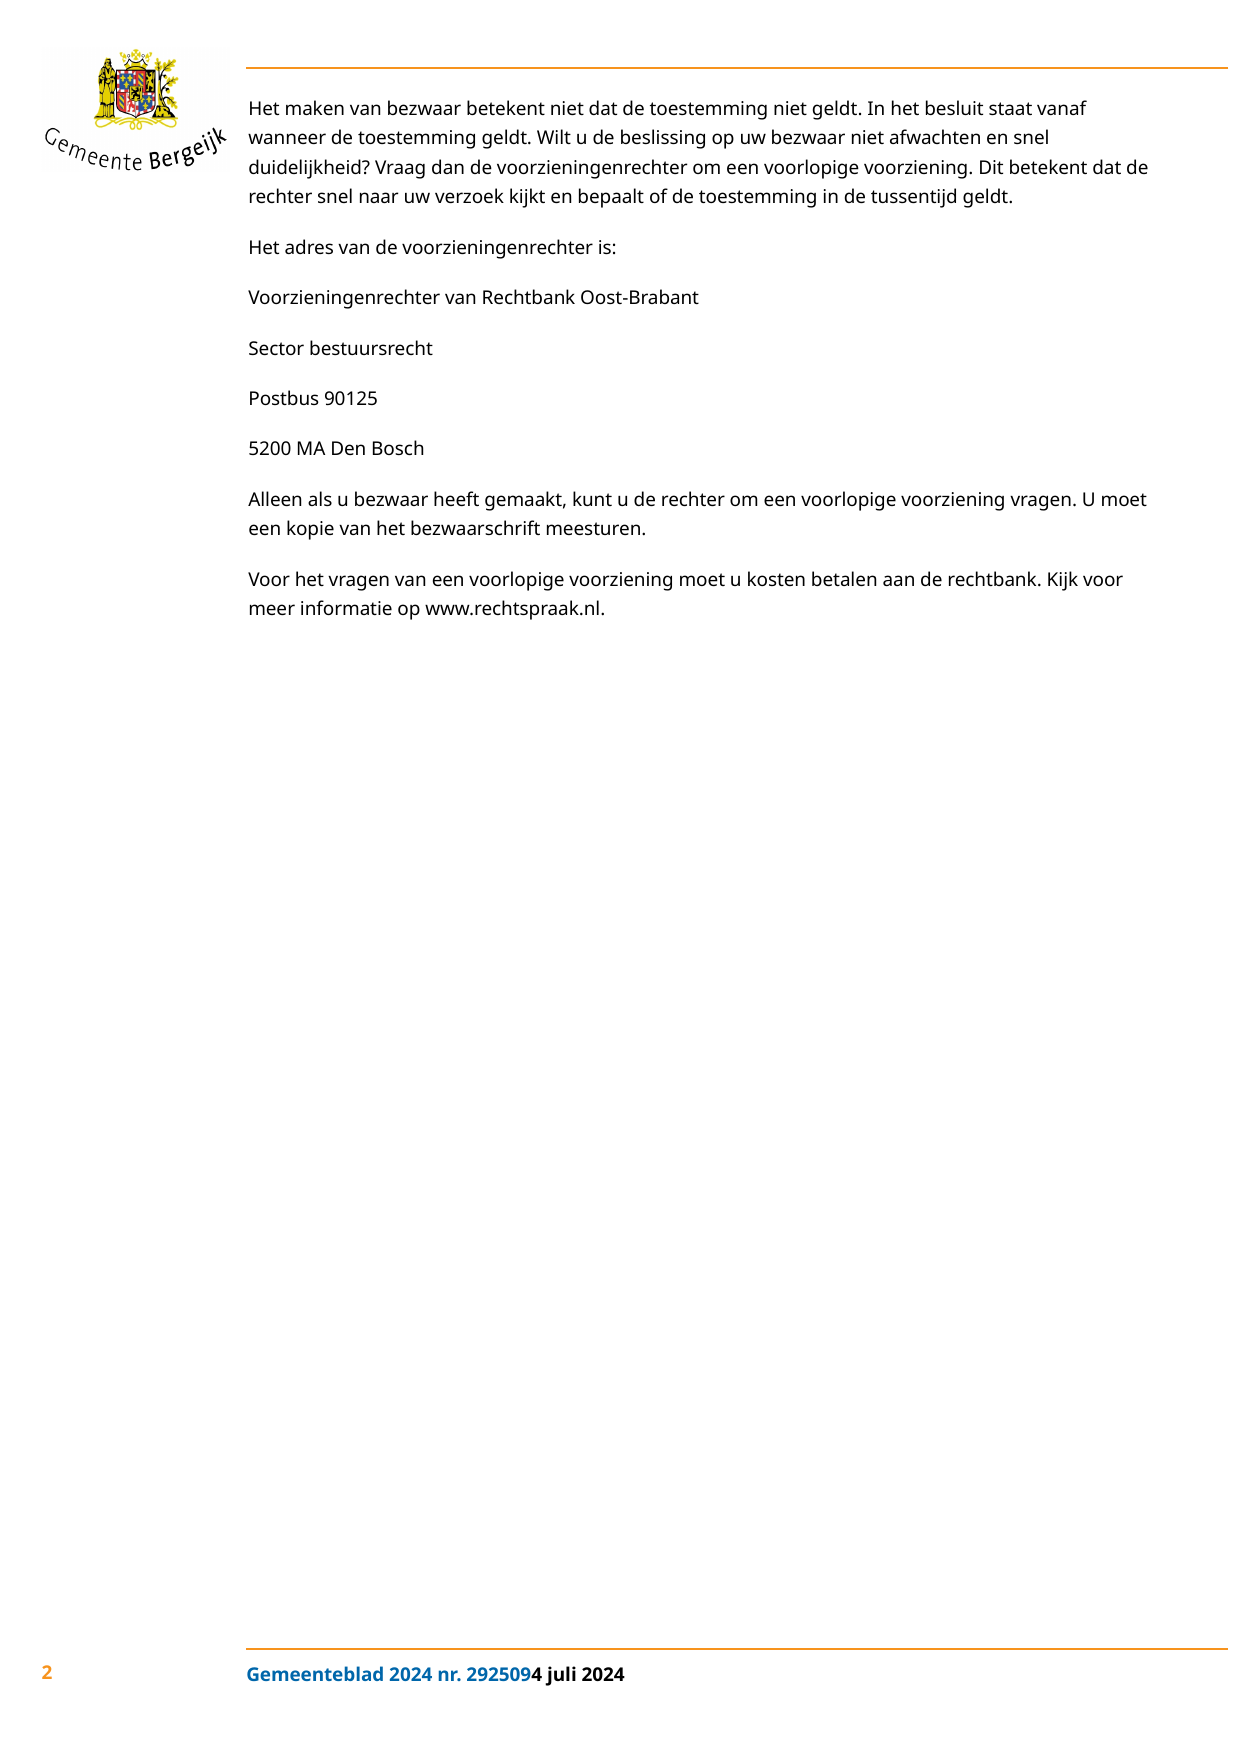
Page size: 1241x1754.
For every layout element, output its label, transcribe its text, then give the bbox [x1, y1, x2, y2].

text 5200 MA Den Bosch [248, 436, 1152, 461]
text Voorzieningenrechter van Rechtbank Oost-Brabant [248, 284, 1152, 310]
text Het maken van bezwaar betekent niet dat de toestemming niet geldt. In het besluit staat vanaf wanneer de toestemming geldt. Wilt u de beslissing op uw bezwaar niet afwachten en snel duidelijkheid? Vraag dan de voorzieningenrechter om een voorlopige voorziening. Dit betekent dat de rechter snel naar uw verzoek kijkt en bepaalt of de toestemming in de tussentijd geldt. [248, 95, 1152, 209]
text Alleen als u bezwaar heeft gemaakt, kunt u de rechter om een voorlopige voorziening vragen. U moet een kopie van het bezwaarschrift meesturen. [248, 486, 1152, 541]
text Sector bestuursrecht [248, 335, 1152, 361]
text Postbus 90125 [248, 385, 1152, 411]
text Voor het vragen van een voorlopige voorziening moet u kosten betalen aan de rechtbank. Kijk voor meer informatie op www.rechtspraak.nl. [248, 566, 1152, 621]
text Het adres van de voorzieningenrechter is: [248, 234, 1152, 260]
picture [41, 47, 231, 172]
